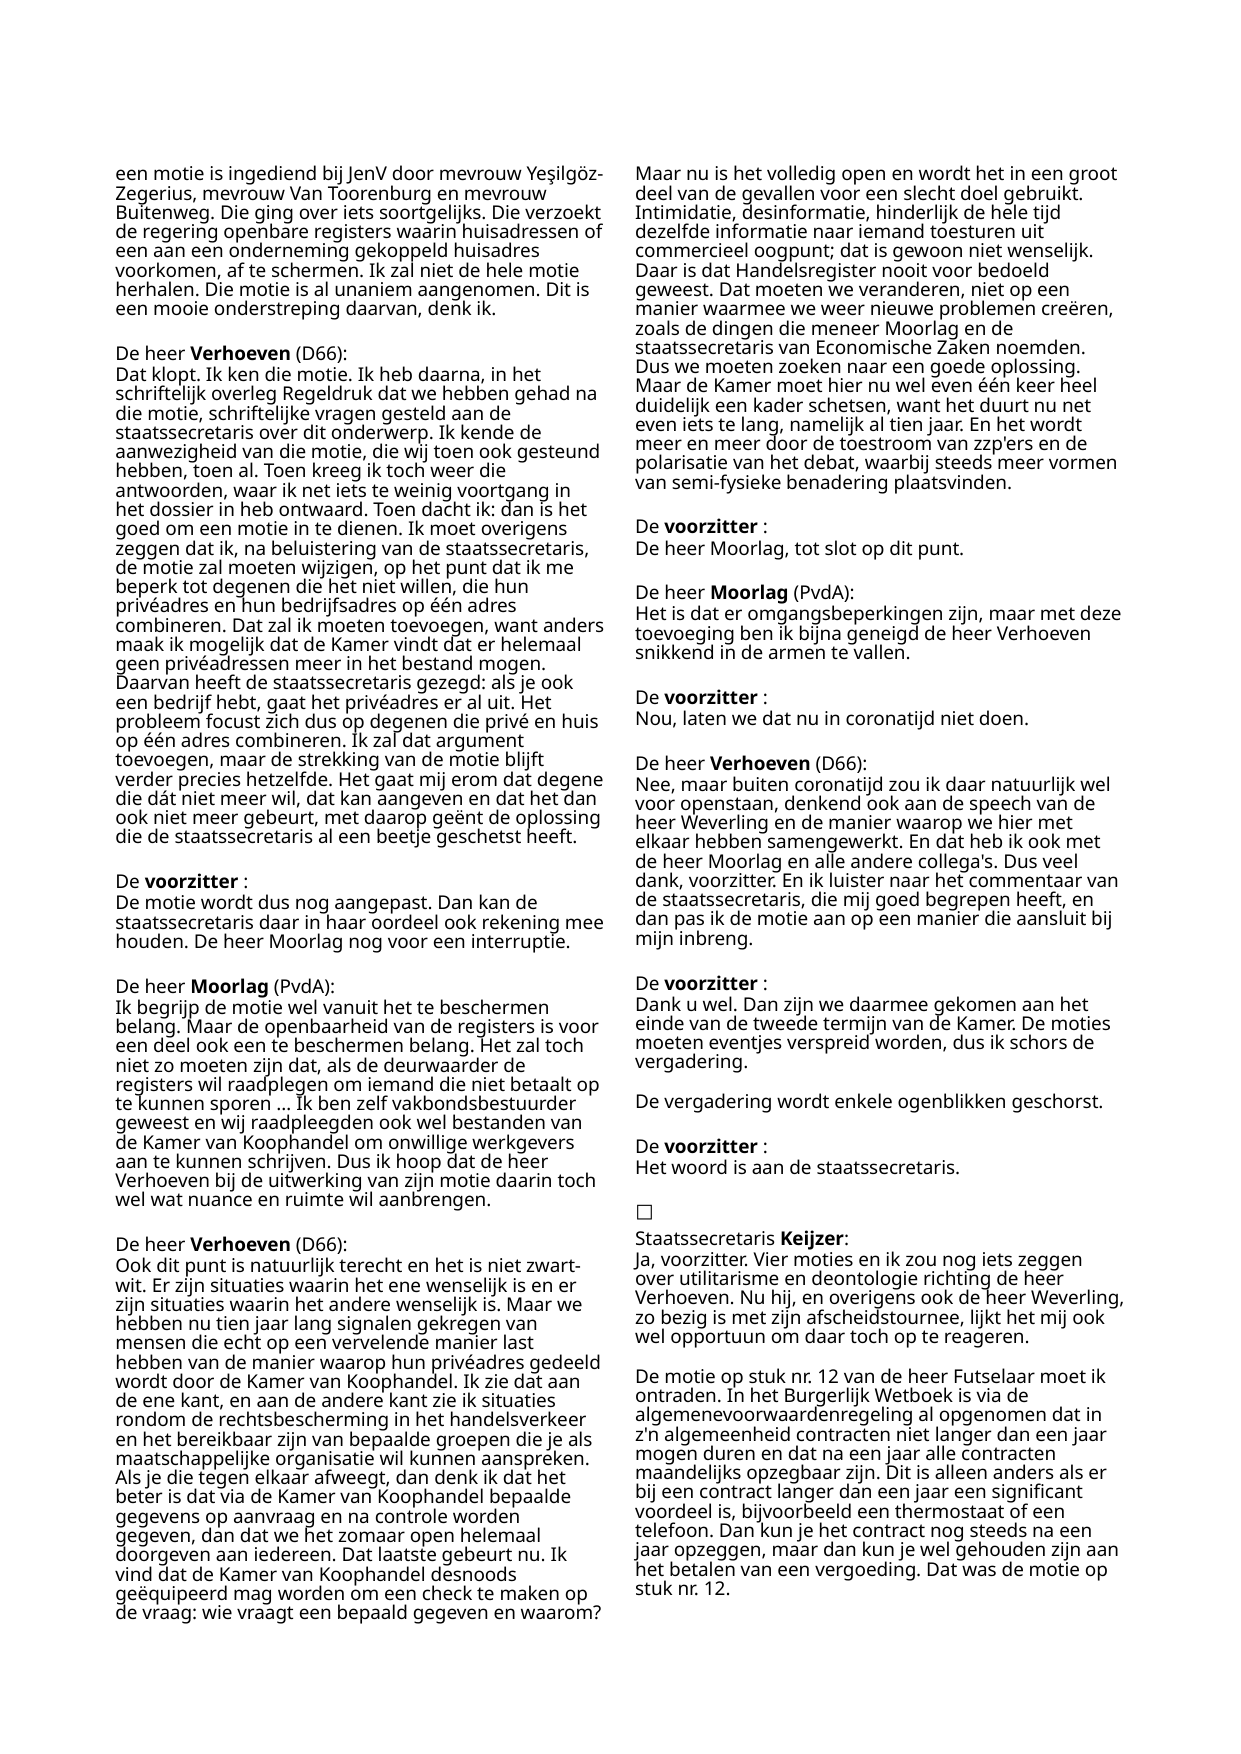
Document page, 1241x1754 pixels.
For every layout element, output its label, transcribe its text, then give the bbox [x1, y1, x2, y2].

text De heer Verhoeven (D66): [115, 1232, 605, 1257]
text Dat klopt. Ik ken die motie. Ik heb daarna, in het schriftelijk overleg Regeldruk dat we hebben gehad na die motie, schriftelijke vragen gesteld aan de staatssecretaris over dit onderwerp. Ik kende de aanwezigheid van die motie, die wij toen ook gesteund hebben, toen al. Toen kreeg ik toch weer die antwoorden, waar ik net iets te weinig voortgang in het dossier in heb ontwaard. Toen dacht ik: dan is het goed om een motie in te dienen. Ik moet overigens zeggen dat ik, na beluistering van de staatssecretaris, de motie zal moeten wijzigen, op het punt dat ik me beperk tot degenen die het niet willen, die hun privéadres en hun bedrijfsadres op één adres combineren. Dat zal ik moeten toevoegen, want anders maak ik mogelijk dat de Kamer vindt dat er helemaal geen privéadressen meer in het bestand mogen. Daarvan heeft de staatssecretaris gezegd: als je ook een bedrijf hebt, gaat het privéadres er al uit. Het probleem focust zich dus op degenen die privé en huis op één adres combineren. Ik zal dat argument toevoegen, maar de strekking van de motie blijft verder precies hetzelfde. Het gaat mij erom dat degene die dát niet meer wil, dat kan aangeven en dat het dan ook niet meer gebeurt, met daarop geënt de oplossing die de staatssecretaris al een beetje geschetst heeft. [115, 366, 605, 848]
text ⬜ [635, 1199, 1125, 1225]
text De heer Moorlag (PvdA): [635, 579, 1125, 605]
text De voorzitter : [635, 684, 1125, 710]
text Het woord is aan de staatssecretaris. [635, 1159, 1125, 1178]
text De voorzitter : [635, 514, 1125, 539]
text Het is dat er omgangsbeperkingen zijn, maar met deze toevoeging ben ik bijna geneigd de heer Verhoeven snikkend in de armen te vallen. [635, 605, 1125, 663]
text Maar nu is het volledig open en wordt het in een groot deel van de gevallen voor een slecht doel gebruikt. Intimidatie, desinformatie, hinderlijk de hele tijd dezelfde informatie naar iemand toesturen uit commercieel oogpunt; dat is gewoon niet wenselijk. Daar is dat Handelsregister nooit voor bedoeld geweest. Dat moeten we veranderen, niet op een manier waarmee we weer nieuwe problemen creëren, zoals de dingen die meneer Moorlag en de staatssecretaris van Economische Zaken noemden. Dus we moeten zoeken naar een goede oplossing. Maar de Kamer moet hier nu wel even één keer heel duidelijk een kader schetsen, want het duurt nu net even iets te lang, namelijk al tien jaar. En het wordt meer en meer door de toestroom van zzp'ers en de polarisatie van het debat, waarbij steeds meer vormen van semi-fysieke benadering plaatsvinden. [635, 165, 1125, 493]
text Nee, maar buiten coronatijd zou ik daar natuurlijk wel voor openstaan, denkend ook aan de speech van de heer Weverling en de manier waarop we hier met elkaar hebben samengewerkt. En dat heb ik ook met de heer Moorlag en alle andere collega's. Dus veel dank, voorzitter. En ik luister naar het commentaar van de staatssecretaris, die mij goed begrepen heeft, en dan pas ik de motie aan op een manier die aansluit bij mijn inbreng. [635, 776, 1125, 949]
text De vergadering wordt enkele ogenblikken geschorst. [635, 1093, 1125, 1113]
text De voorzitter : [635, 970, 1125, 996]
text De voorzitter : [635, 1133, 1125, 1159]
text De heer Moorlag, tot slot op dit punt. [635, 539, 1125, 559]
text Ja, voorzitter. Vier moties en ik zou nog iets zeggen over utilitarisme en deontologie richting de heer Verhoeven. Nu hij, en overigens ook de heer Weverling, zo bezig is met zijn afscheidstournee, lijkt het mij ook wel opportuun om daar toch op te reageren. [635, 1251, 1125, 1347]
text De motie op stuk nr. 12 van de heer Futselaar moet ik ontraden. In het Burgerlijk Wetboek is via de algemenevoorwaardenregeling al opgenomen dat in z'n algemeenheid contracten niet langer dan een jaar mogen duren en dat na een jaar alle contracten maandelijks opzegbaar zijn. Dit is alleen anders als er bij een contract langer dan een jaar een significant voordeel is, bijvoorbeeld een thermostaat of een telefoon. Dan kun je het contract nog steeds na een jaar opzeggen, maar dan kun je wel gehouden zijn aan het betalen van een vergoeding. Dat was de motie op stuk nr. 12. [635, 1368, 1125, 1599]
text Nou, laten we dat nu in coronatijd niet doen. [635, 710, 1125, 729]
text De voorzitter : [115, 869, 605, 894]
text Ook dit punt is natuurlijk terecht en het is niet zwart-wit. Er zijn situaties waarin het ene wenselijk is en er zijn situaties waarin het andere wenselijk is. Maar we hebben nu tien jaar lang signalen gekregen van mensen die echt op een vervelende manier last hebben van de manier waarop hun privéadres gedeeld wordt door de Kamer van Koophandel. Ik zie dat aan de ene kant, en aan de andere kant zie ik situaties rondom de rechtsbescherming in het handelsverkeer en het bereikbaar zijn van bepaalde groepen die je als maatschappelijke organisatie wil kunnen aanspreken. Als je die tegen elkaar afweegt, dan denk ik dat het beter is dat via de Kamer van Koophandel bepaalde gegevens op aanvraag en na controle worden gegeven, dan dat we het zomaar open helemaal doorgeven aan iedereen. Dat laatste gebeurt nu. Ik vind dat de Kamer van Koophandel desnoods geëquipeerd mag worden om een check te maken op de vraag: wie vraagt een bepaald gegeven en waarom? [115, 1257, 605, 1623]
text Dank u wel. Dan zijn we daarmee gekomen aan het einde van de tweede termijn van de Kamer. De moties moeten eventjes verspreid worden, dus ik schors de vergadering. [635, 996, 1125, 1073]
text De heer Verhoeven (D66): [115, 340, 605, 366]
text De heer Moorlag (PvdA): [115, 973, 605, 999]
text Staatssecretaris Keijzer: [635, 1225, 1125, 1251]
text De heer Verhoeven (D66): [635, 750, 1125, 776]
text een motie is ingediend bij JenV door mevrouw Yeşilgöz-Zegerius, mevrouw Van Toorenburg en mevrouw Buitenweg. Die ging over iets soortgelijks. Die verzoekt de regering openbare registers waarin huisadressen of een aan een onderneming gekoppeld huisadres voorkomen, af te schermen. Ik zal niet de hele motie herhalen. Die motie is al unaniem aangenomen. Dit is een mooie onderstreping daarvan, denk ik. [115, 165, 605, 319]
text De motie wordt dus nog aangepast. Dan kan de staatssecretaris daar in haar oordeel ook rekening mee houden. De heer Moorlag nog voor een interruptie. [115, 894, 605, 952]
text Ik begrijp de motie wel vanuit het te beschermen belang. Maar de openbaarheid van de registers is voor een deel ook een te beschermen belang. Het zal toch niet zo moeten zijn dat, als de deurwaarder de registers wil raadplegen om iemand die niet betaalt op te kunnen sporen … Ik ben zelf vakbondsbestuurder geweest en wij raadpleegden ook wel bestanden van de Kamer van Koophandel om onwillige werkgevers aan te kunnen schrijven. Dus ik hoop dat de heer Verhoeven bij de uitwerking van zijn motie daarin toch wel wat nuance en ruimte wil aanbrengen. [115, 999, 605, 1211]
